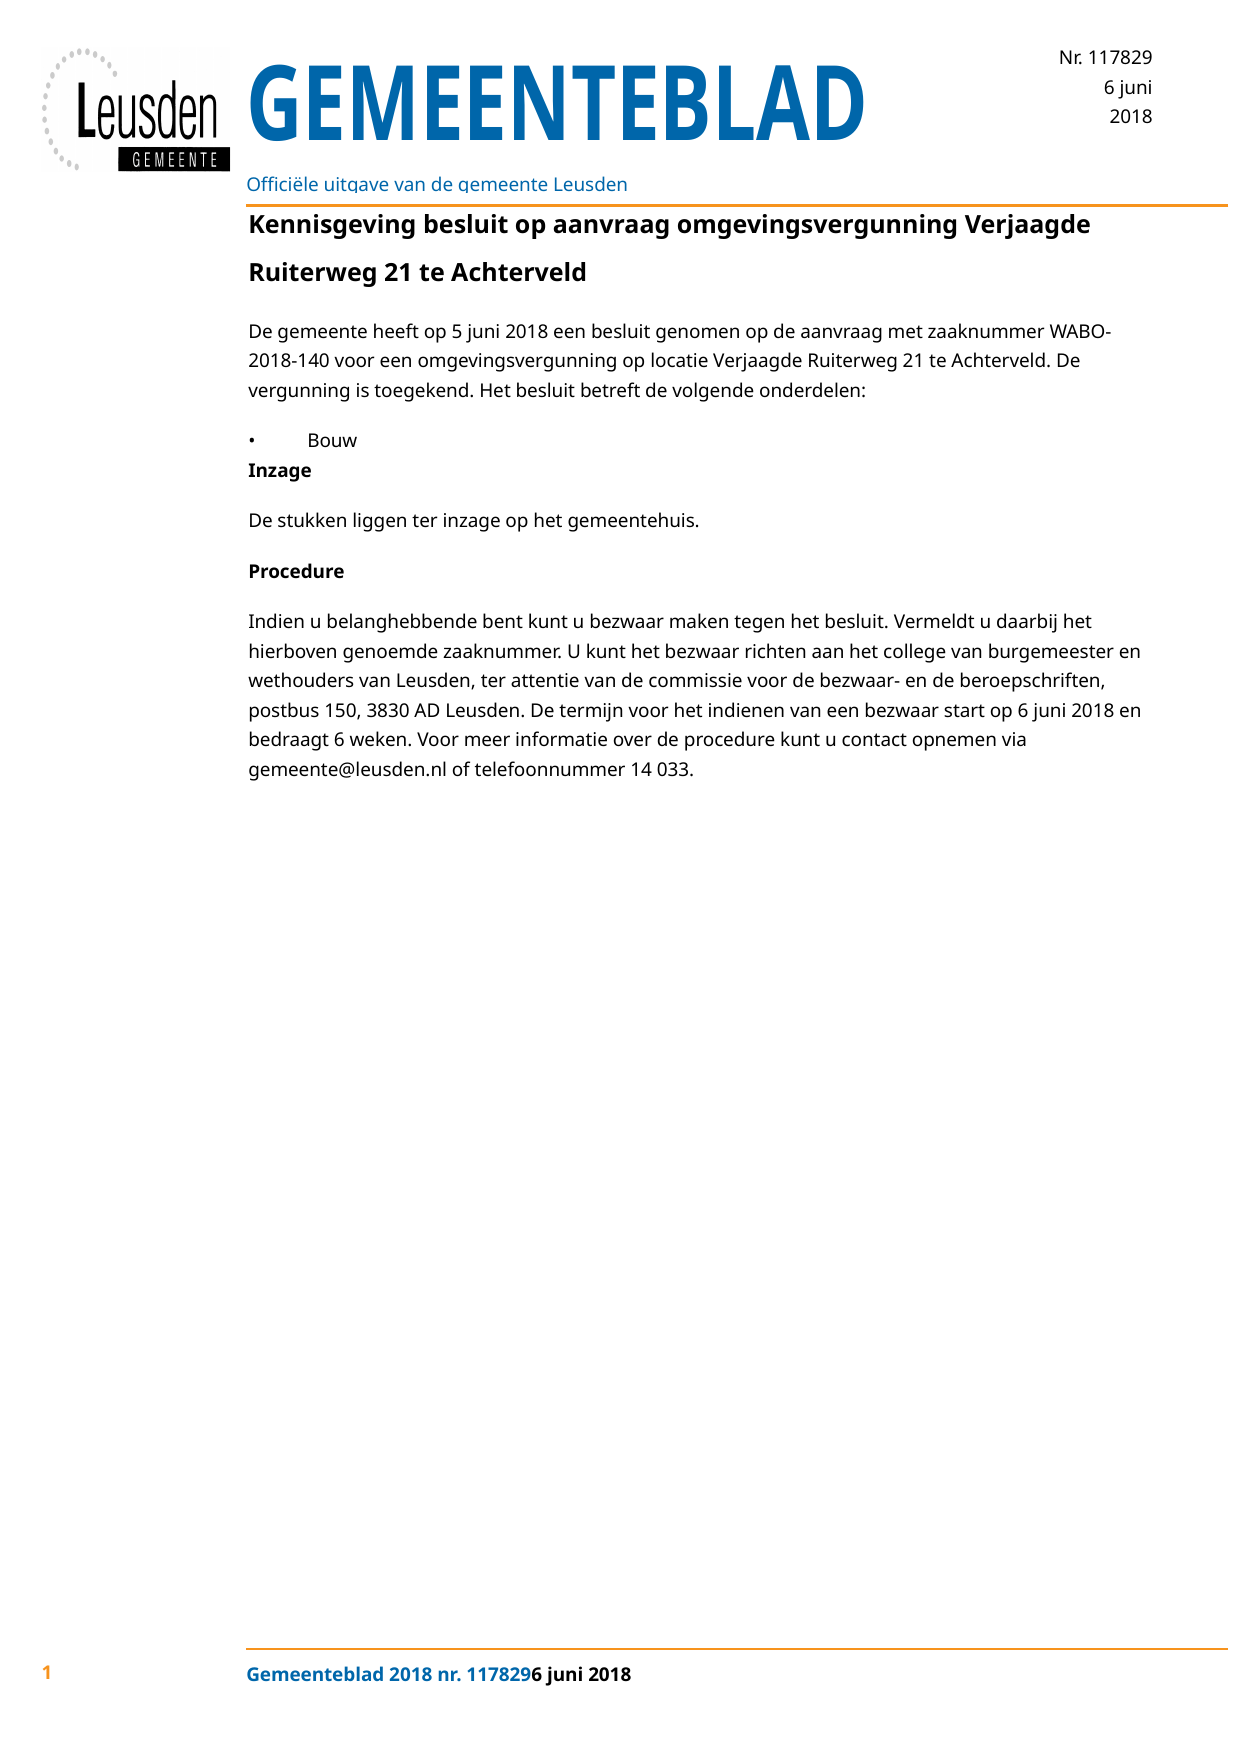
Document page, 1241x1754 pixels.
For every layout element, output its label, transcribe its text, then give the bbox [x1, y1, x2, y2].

text De stukken liggen ter inzage op het gemeentehuis. [248, 507, 1152, 533]
text Indien u belanghebbende bent kunt u bezwaar maken tegen het besluit. Vermeldt u daarbij het hierboven genoemde zaaknummer. U kunt het bezwaar richten aan het college van burgemeester en wethouders van Leusden, ter attentie van de commissie voor de bezwaar- en de beroepschriften, postbus 150, 3830 AD Leusden. De termijn voor het indienen van een bezwaar start op 6 juni 2018 en bedraagt 6 weken. Voor meer informatie over de procedure kunt u contact opnemen via gemeente@leusden.nl of telefoonnummer 14 033. [248, 608, 1152, 782]
text De gemeente heeft op 5 juni 2018 een besluit genomen op de aanvraag met zaaknummer WABO-2018-140 voor een omgevingsvergunning op locatie Verjaagde Ruiterweg 21 te Achterveld. De vergunning is toegekend. Het besluit betreft de volgende onderdelen: [248, 318, 1152, 403]
text Kennisgeving besluit op aanvraag omgevingsvergunning Verjaagde Ruiterweg 21 te Achterveld [248, 207, 1152, 288]
text Procedure [248, 558, 1152, 584]
list Bouw [248, 427, 1152, 453]
picture [41, 47, 231, 172]
text Inzage [248, 457, 1152, 483]
